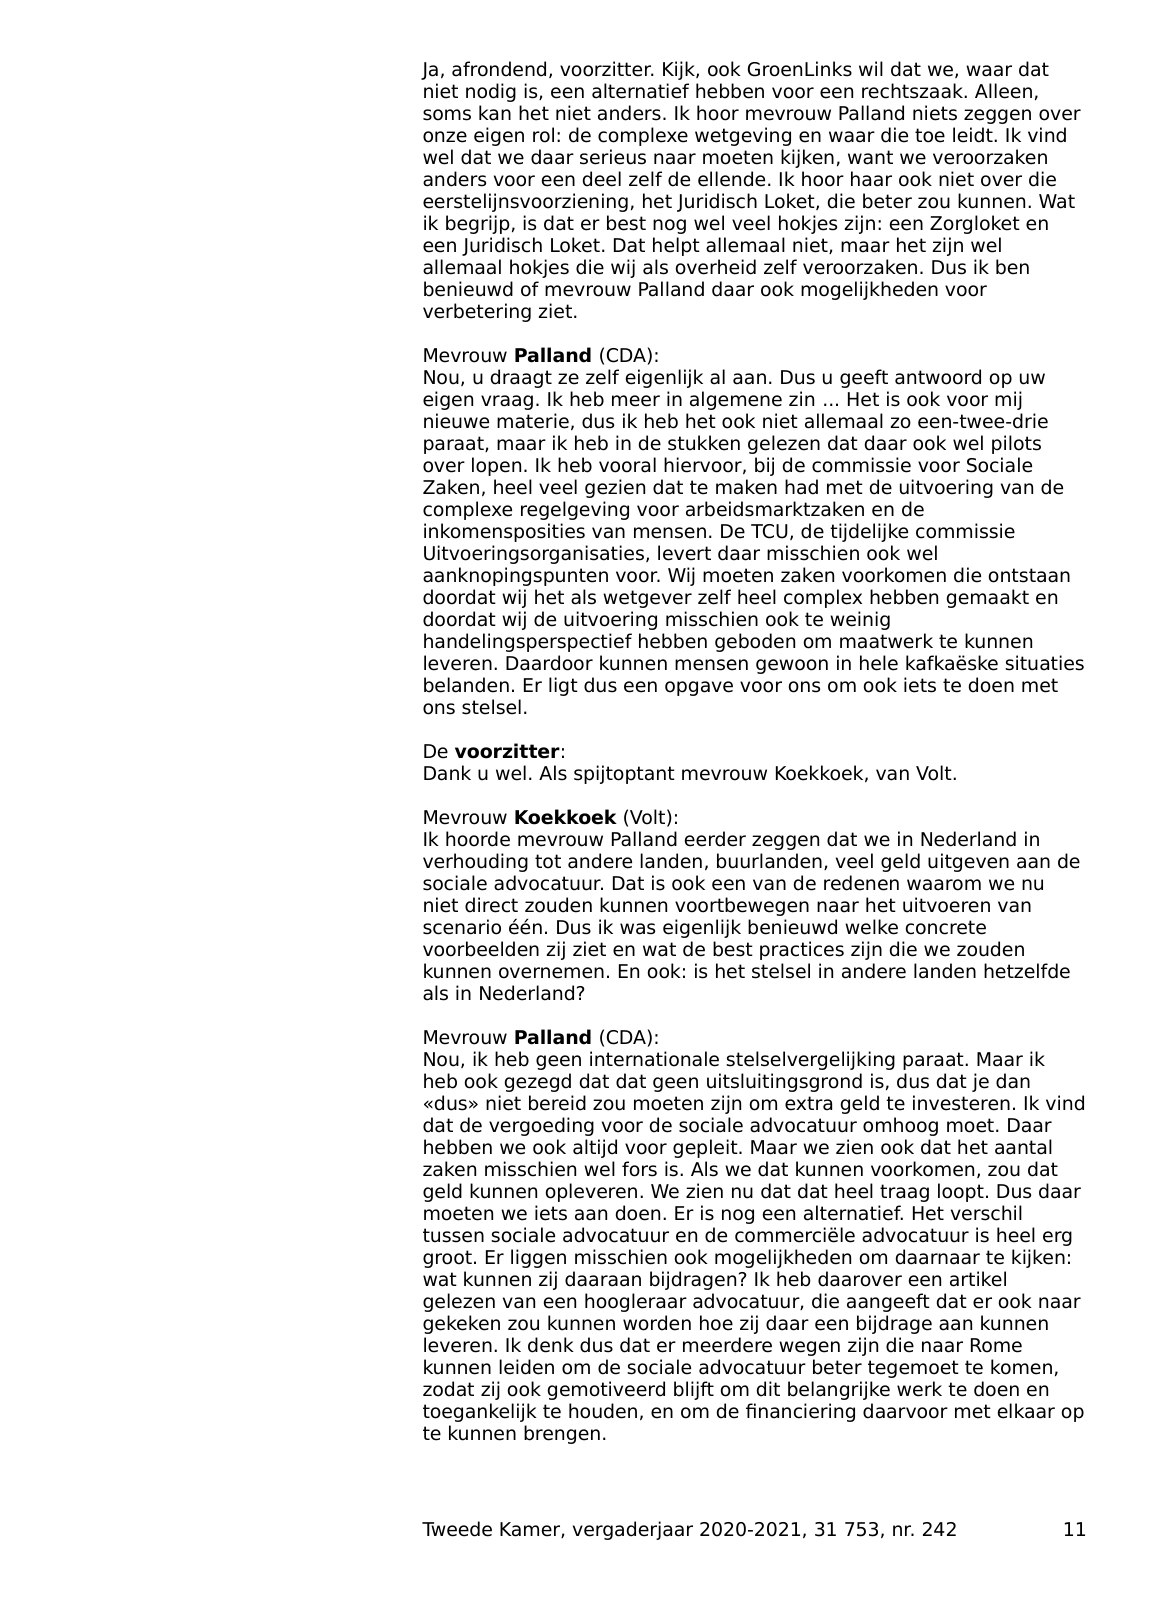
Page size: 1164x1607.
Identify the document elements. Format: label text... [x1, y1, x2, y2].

text Nou, u draagt ze zelf eigenlijk al aan. Dus u geeft antwoord op uw eigen vraag. Ik heb meer in algemene zin ... Het is ook voor mij nieuwe materie, dus ik heb het ook niet allemaal zo een-twee-drie paraat, maar ik heb in de stukken gelezen dat daar ook wel pilots over lopen. Ik heb vooral hiervoor, bij de commissie voor Sociale Zaken, heel veel gezien dat te maken had met de uitvoering van de complexe regelgeving voor arbeidsmarktzaken en de inkomensposities van mensen. De TCU, de tijdelijke commissie Uitvoeringsorganisaties, levert daar misschien ook wel aanknopingspunten voor. Wij moeten zaken voorkomen die ontstaan doordat wij het als wetgever zelf heel complex hebben gemaakt en doordat wij de uitvoering misschien ook te weinig handelingsperspectief hebben geboden om maatwerk te kunnen leveren. Daardoor kunnen mensen gewoon in hele kafkaëske situaties belanden. Er ligt dus een opgave voor ons om ook iets te doen met ons stelsel. [422, 367, 1087, 719]
text Dank u wel. Als spijtoptant mevrouw Koekkoek, van Volt. [422, 763, 1087, 785]
text Mevrouw Palland (CDA): [422, 1027, 1087, 1049]
text Nou, ik heb geen internationale stelselvergelijking paraat. Maar ik heb ook gezegd dat dat geen uitsluitingsgrond is, dus dat je dan «dus» niet bereid zou moeten zijn om extra geld te investeren. Ik vind dat de vergoeding voor de sociale advocatuur omhoog moet. Daar hebben we ook altijd voor gepleit. Maar we zien ook dat het aantal zaken misschien wel fors is. Als we dat kunnen voorkomen, zou dat geld kunnen opleveren. We zien nu dat dat heel traag loopt. Dus daar moeten we iets aan doen. Er is nog een alternatief. Het verschil tussen sociale advocatuur en de commerciële advocatuur is heel erg groot. Er liggen misschien ook mogelijkheden om daarnaar te kijken: wat kunnen zij daaraan bijdragen? Ik heb daarover een artikel gelezen van een hoogleraar advocatuur, die aangeeft dat er ook naar gekeken zou kunnen worden hoe zij daar een bijdrage aan kunnen leveren. Ik denk dus dat er meerdere wegen zijn die naar Rome kunnen leiden om de sociale advocatuur beter tegemoet te komen, zodat zij ook gemotiveerd blijft om dit belangrijke werk te doen en toegankelijk te houden, en om de financiering daarvoor met elkaar op te kunnen brengen. [422, 1049, 1087, 1444]
text Ik hoorde mevrouw Palland eerder zeggen dat we in Nederland in verhouding tot andere landen, buurlanden, veel geld uitgeven aan de sociale advocatuur. Dat is ook een van de redenen waarom we nu niet direct zouden kunnen voortbewegen naar het uitvoeren van scenario één. Dus ik was eigenlijk benieuwd welke concrete voorbeelden zij ziet en wat de best practices zijn die we zouden kunnen overnemen. En ook: is het stelsel in andere landen hetzelfde als in Nederland? [422, 829, 1087, 1005]
text Mevrouw Koekkoek (Volt): [422, 807, 1087, 829]
text Ja, afrondend, voorzitter. Kijk, ook GroenLinks wil dat we, waar dat niet nodig is, een alternatief hebben voor een rechtszaak. Alleen, soms kan het niet anders. Ik hoor mevrouw Palland niets zeggen over onze eigen rol: de complexe wetgeving en waar die toe leidt. Ik vind wel dat we daar serieus naar moeten kijken, want we veroorzaken anders voor een deel zelf de ellende. Ik hoor haar ook niet over die eerstelijnsvoorziening, het Juridisch Loket, die beter zou kunnen. Wat ik begrijp, is dat er best nog wel veel hokjes zijn: een Zorgloket en een Juridisch Loket. Dat helpt allemaal niet, maar het zijn wel allemaal hokjes die wij als overheid zelf veroorzaken. Dus ik ben benieuwd of mevrouw Palland daar ook mogelijkheden voor verbetering ziet. [422, 59, 1087, 323]
text Mevrouw Palland (CDA): [422, 345, 1087, 367]
text De voorzitter: [422, 741, 1087, 763]
